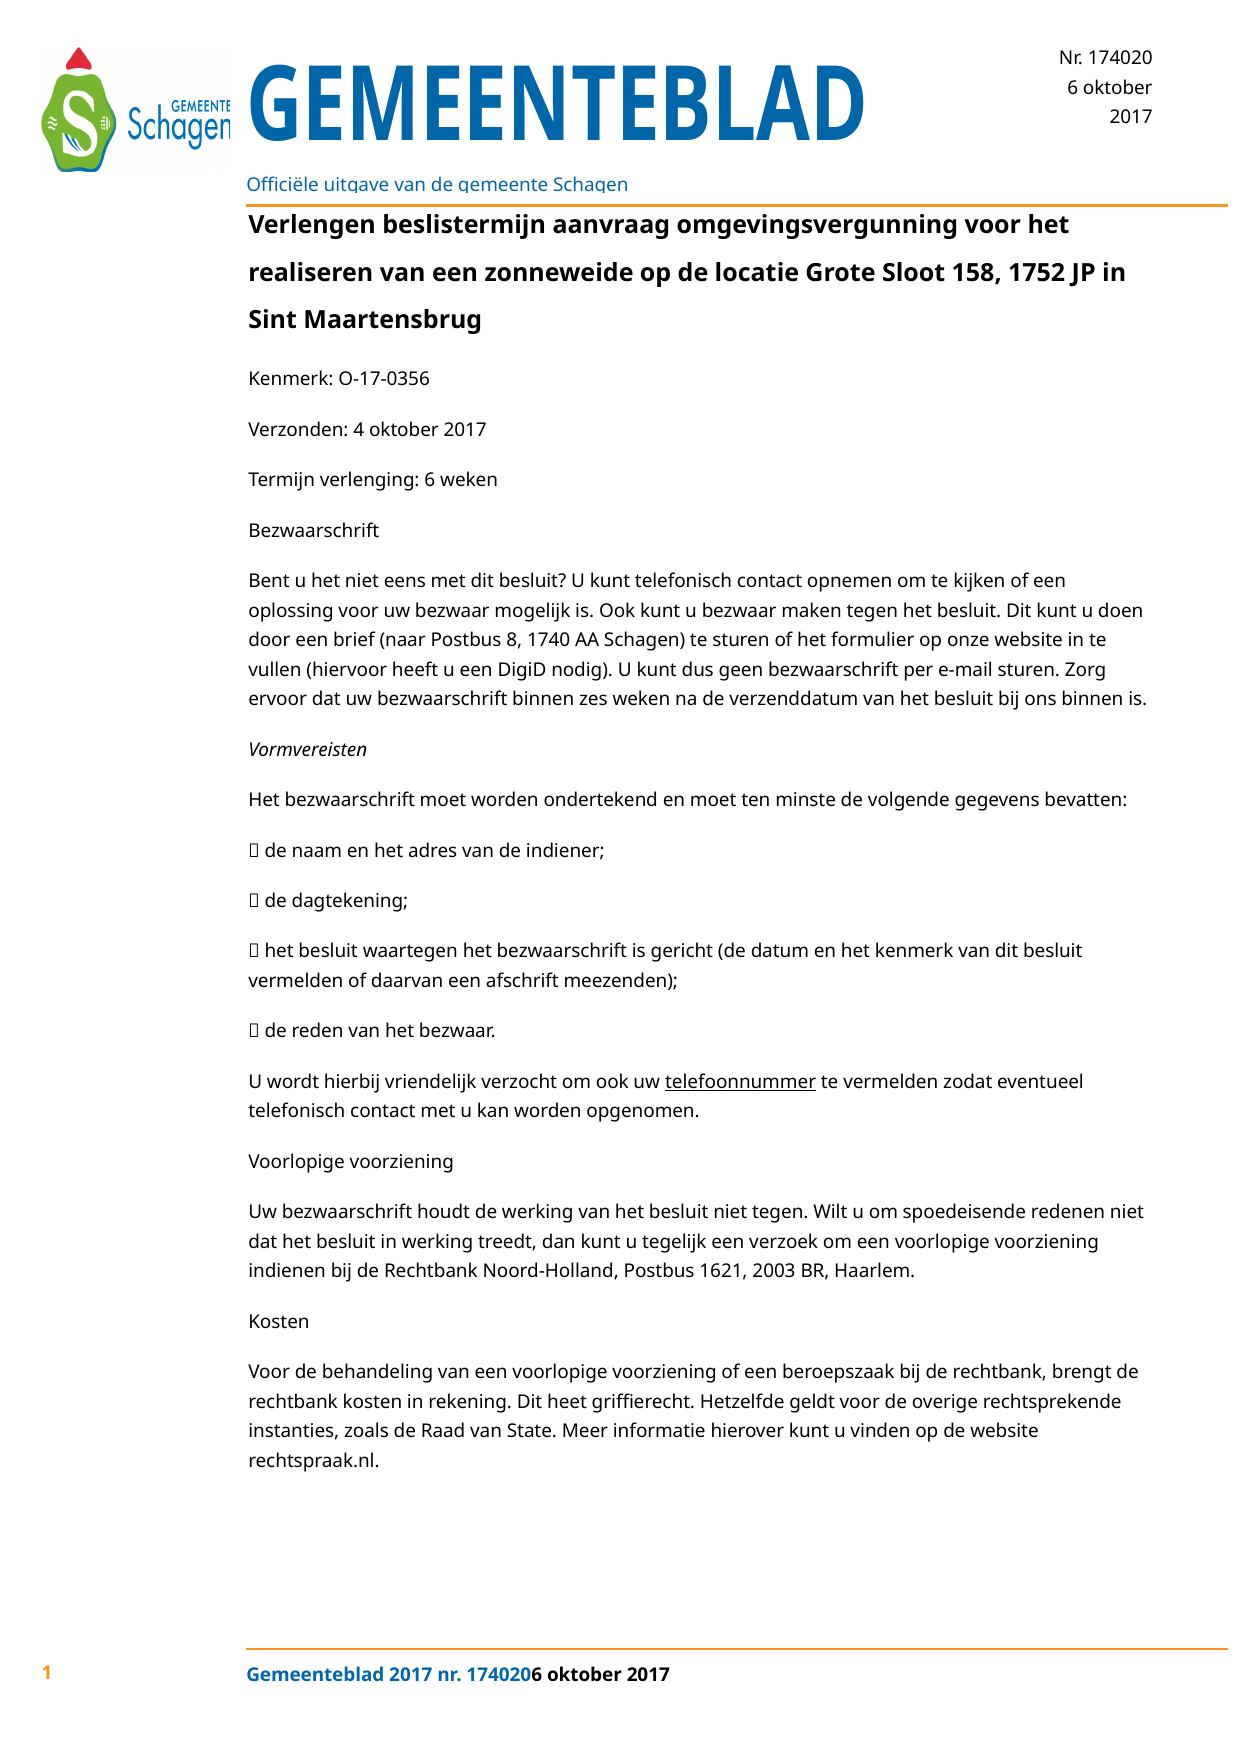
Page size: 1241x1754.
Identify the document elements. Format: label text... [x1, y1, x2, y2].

text  de reden van het bezwaar. [248, 1018, 1152, 1043]
text U wordt hierbij vriendelijk verzocht om ook uw telefoonnummer te vermelden zodat eventueel telefonisch contact met u kan worden opgenomen. [248, 1068, 1152, 1123]
text  het besluit waartegen het bezwaarschrift is gericht (de datum en het kenmerk van dit besluit vermelden of daarvan een afschrift meezenden); [248, 938, 1152, 993]
text Bent u het niet eens met dit besluit? U kunt telefonisch contact opnemen om te kijken of een oplossing voor uw bezwaar mogelijk is. Ook kunt u bezwaar maken tegen het besluit. Dit kunt u doen door een brief (naar Postbus 8, 1740 AA Schagen) te sturen of het formulier op onze website in te vullen (hiervoor heeft u een DigiD nodig). U kunt dus geen bezwaarschrift per e-mail sturen. Zorg ervoor dat uw bezwaarschrift binnen zes weken na de verzenddatum van het besluit bij ons binnen is. [248, 567, 1152, 711]
picture [41, 47, 231, 172]
text Verzonden: 4 oktober 2017 [248, 416, 1152, 442]
text Bezwaarschrift [248, 517, 1152, 542]
text Kenmerk: O-17-0356 [248, 366, 1152, 391]
text Vormvereisten [248, 736, 1152, 762]
text  de dagtekening; [248, 887, 1152, 913]
text Voor de behandeling van een voorlopige voorziening of een beroepszaak bij de rechtbank, brengt de rechtbank kosten in rekening. Dit heet griffierecht. Hetzelfde geldt voor de overige rechtsprekende instanties, zoals de Raad van State. Meer informatie hierover kunt u vinden op de website rechtspraak.nl. [248, 1358, 1152, 1473]
text Het bezwaarschrift moet worden ondertekend en moet ten minste de volgende gegevens bevatten: [248, 786, 1152, 812]
text Verlengen beslistermijn aanvraag omgevingsvergunning voor het realiseren van een zonneweide op de locatie Grote Sloot 158, 1752 JP in Sint Maartensbrug [248, 207, 1152, 336]
text Termijn verlenging: 6 weken [248, 466, 1152, 492]
text Kosten [248, 1308, 1152, 1334]
text Voorlopige voorziening [248, 1148, 1152, 1174]
text  de naam en het adres van de indiener; [248, 837, 1152, 862]
text Uw bezwaarschrift houdt de werking van het besluit niet tegen. Wilt u om spoedeisende redenen niet dat het besluit in werking treedt, dan kunt u tegelijk een verzoek om een voorlopige voorziening indienen bij de Rechtbank Noord-Holland, Postbus 1621, 2003 BR, Haarlem. [248, 1198, 1152, 1283]
